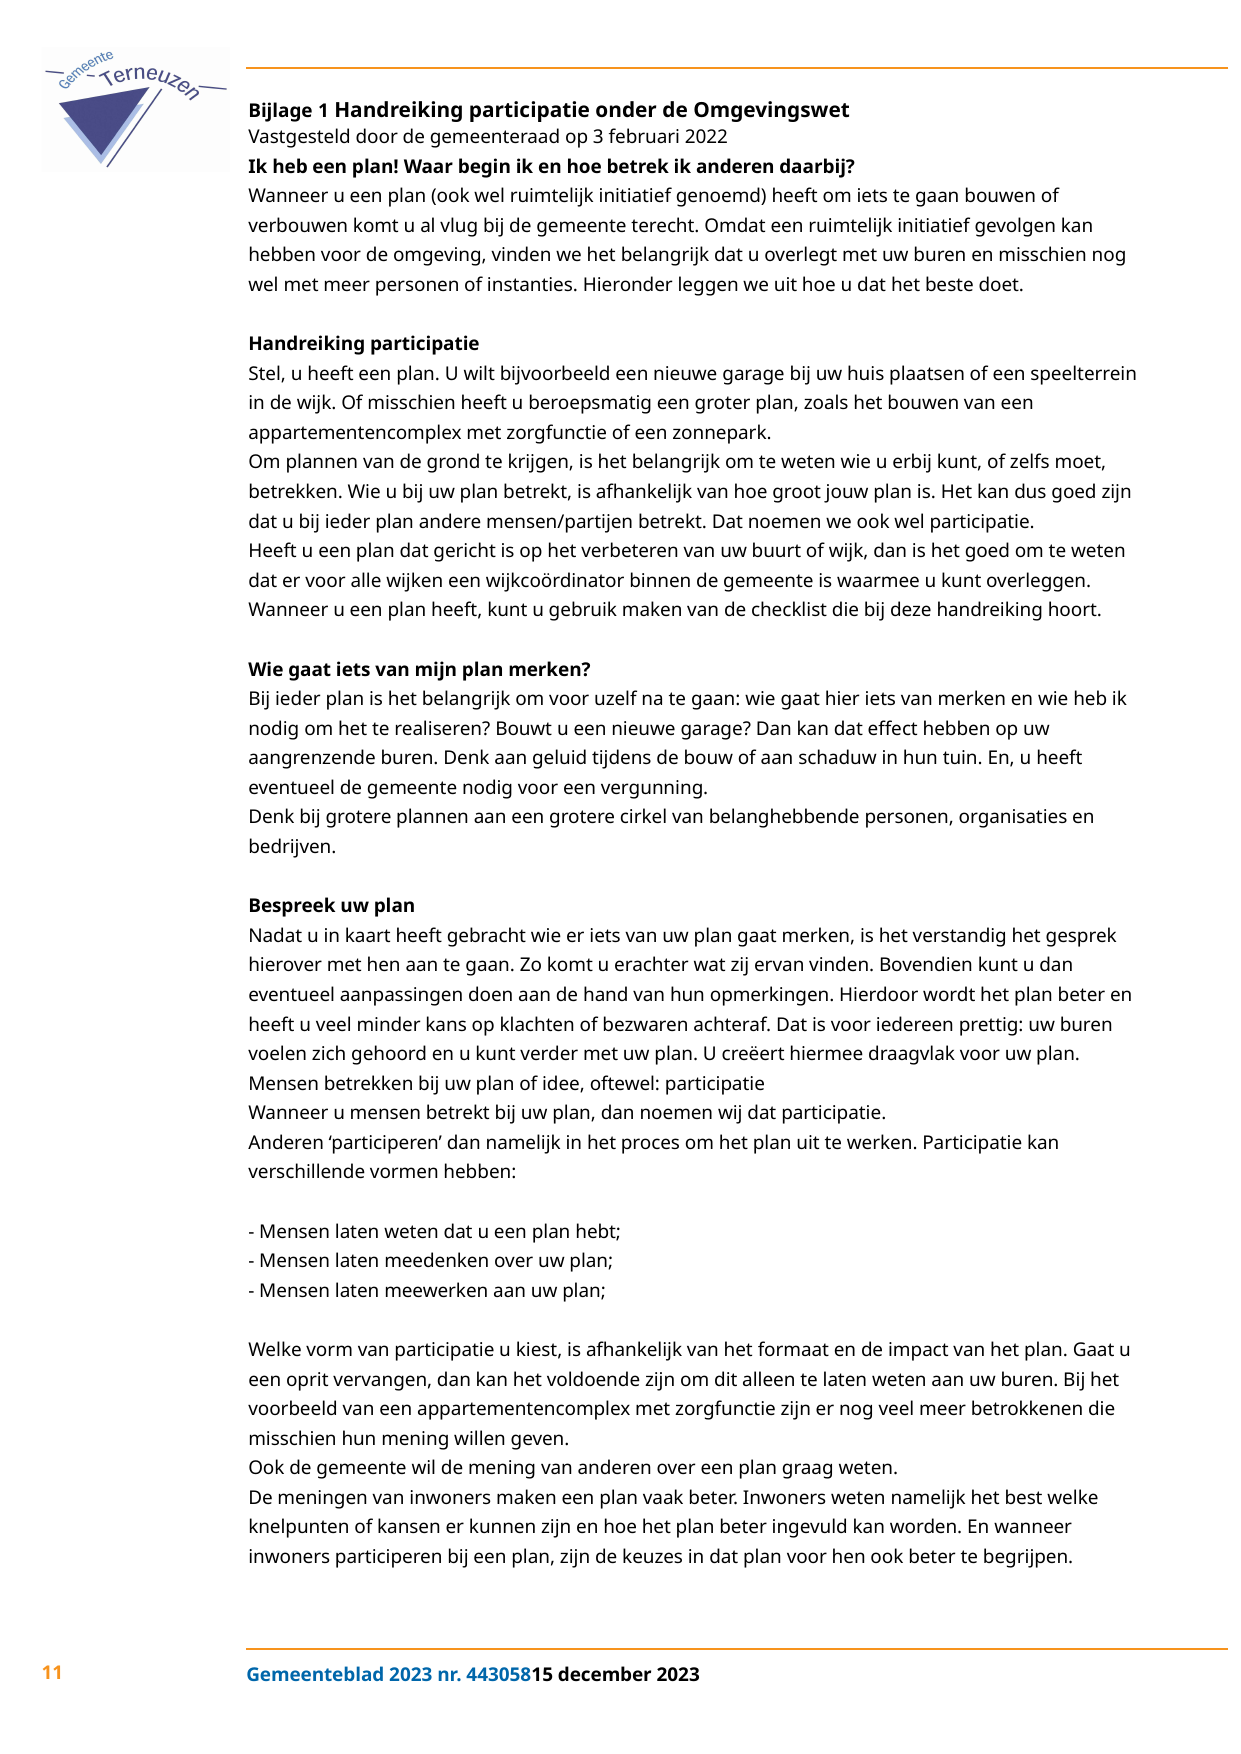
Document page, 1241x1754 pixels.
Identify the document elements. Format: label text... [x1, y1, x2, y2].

text Welke vorm van participatie u kiest, is afhankelijk van het formaat en de impact van het plan. Gaat u een oprit vervangen, dan kan het voldoende zijn om dit alleen te laten weten aan uw buren. Bij het voorbeeld van een appartementencomplex met zorgfunctie zijn er nog veel meer betrokkenen die misschien hun mening willen geven. [248, 1336, 1152, 1451]
text Heeft u een plan dat gericht is op het verbeteren van uw buurt of wijk, dan is het goed om te weten dat er voor alle wijken een wijkcoördinator binnen de gemeente is waarmee u kunt overleggen. Wanneer u een plan heeft, kunt u gebruik maken van de checklist die bij deze handreiking hoort. [248, 537, 1152, 622]
text Bespreek uw plan [248, 892, 1152, 918]
text De meningen van inwoners maken een plan vaak beter. Inwoners weten namelijk het best welke knelpunten of kansen er kunnen zijn en hoe het plan beter ingevuld kan worden. En wanneer inwoners participeren bij een plan, zijn de keuzes in dat plan voor hen ook beter te begrijpen. [248, 1484, 1152, 1569]
text Wanneer u mensen betrekt bij uw plan, dan noemen wij dat participatie. [248, 1099, 1152, 1125]
text Anderen ‘participeren’ dan namelijk in het proces om het plan uit te werken. Participatie kan verschillende vormen hebben: [248, 1129, 1152, 1184]
text - Mensen laten weten dat u een plan hebt; [248, 1218, 1152, 1244]
text Ook de gemeente wil de mening van anderen over een plan graag weten. [248, 1454, 1152, 1480]
picture [41, 47, 231, 172]
text Nadat u in kaart heeft gebracht wie er iets van uw plan gaat merken, is het verstandig het gesprek hierover met hen aan te gaan. Zo komt u erachter wat zij ervan vinden. Bovendien kunt u dan eventueel aanpassingen doen aan de hand van hun opmerkingen. Hierdoor wordt het plan beter en heeft u veel minder kans op klachten of bezwaren achteraf. Dat is voor iedereen prettig: uw buren voelen zich gehoord en u kunt verder met uw plan. U creëert hiermee draagvlak voor uw plan. [248, 922, 1152, 1066]
text Vastgesteld door de gemeenteraad op 3 februari 2022 [248, 123, 1152, 149]
text Bijlage 1 Handreiking participatie onder de Omgevingswet [248, 95, 1152, 123]
text - Mensen laten meewerken aan uw plan; [248, 1277, 1152, 1303]
text Om plannen van de grond te krijgen, is het belangrijk om te weten wie u erbij kunt, of zelfs moet, betrekken. Wie u bij uw plan betrekt, is afhankelijk van hoe groot jouw plan is. Het kan dus goed zijn dat u bij ieder plan andere mensen/partijen betrekt. Dat noemen we ook wel participatie. [248, 449, 1152, 534]
text Mensen betrekken bij uw plan of idee, oftewel: participatie [248, 1070, 1152, 1096]
text Denk bij grotere plannen aan een grotere cirkel van belanghebbende personen, organisaties en bedrijven. [248, 804, 1152, 859]
text Ik heb een plan! Waar begin ik en hoe betrek ik anderen daarbij? [248, 153, 1152, 179]
text Stel, u heeft een plan. U wilt bijvoorbeeld een nieuwe garage bij uw huis plaatsen of een speelterrein in de wijk. Of misschien heeft u beroepsmatig een groter plan, zoals het bouwen van een appartementencomplex met zorgfunctie of een zonnepark. [248, 360, 1152, 445]
text Wanneer u een plan (ook wel ruimtelijk initiatief genoemd) heeft om iets te gaan bouwen of verbouwen komt u al vlug bij de gemeente terecht. Omdat een ruimtelijk initiatief gevolgen kan hebben voor de omgeving, vinden we het belangrijk dat u overlegt met uw buren en misschien nog wel met meer personen of instanties. Hieronder leggen we uit hoe u dat het beste doet. [248, 182, 1152, 297]
text - Mensen laten meedenken over uw plan; [248, 1247, 1152, 1273]
text Wie gaat iets van mijn plan merken? [248, 656, 1152, 682]
text Bij ieder plan is het belangrijk om voor uzelf na te gaan: wie gaat hier iets van merken en wie heb ik nodig om het te realiseren? Bouwt u een nieuwe garage? Dan kan dat effect hebben op uw aangrenzende buren. Denk aan geluid tijdens de bouw of aan schaduw in hun tuin. En, u heeft eventueel de gemeente nodig voor een vergunning. [248, 685, 1152, 800]
text Handreiking participatie [248, 330, 1152, 356]
